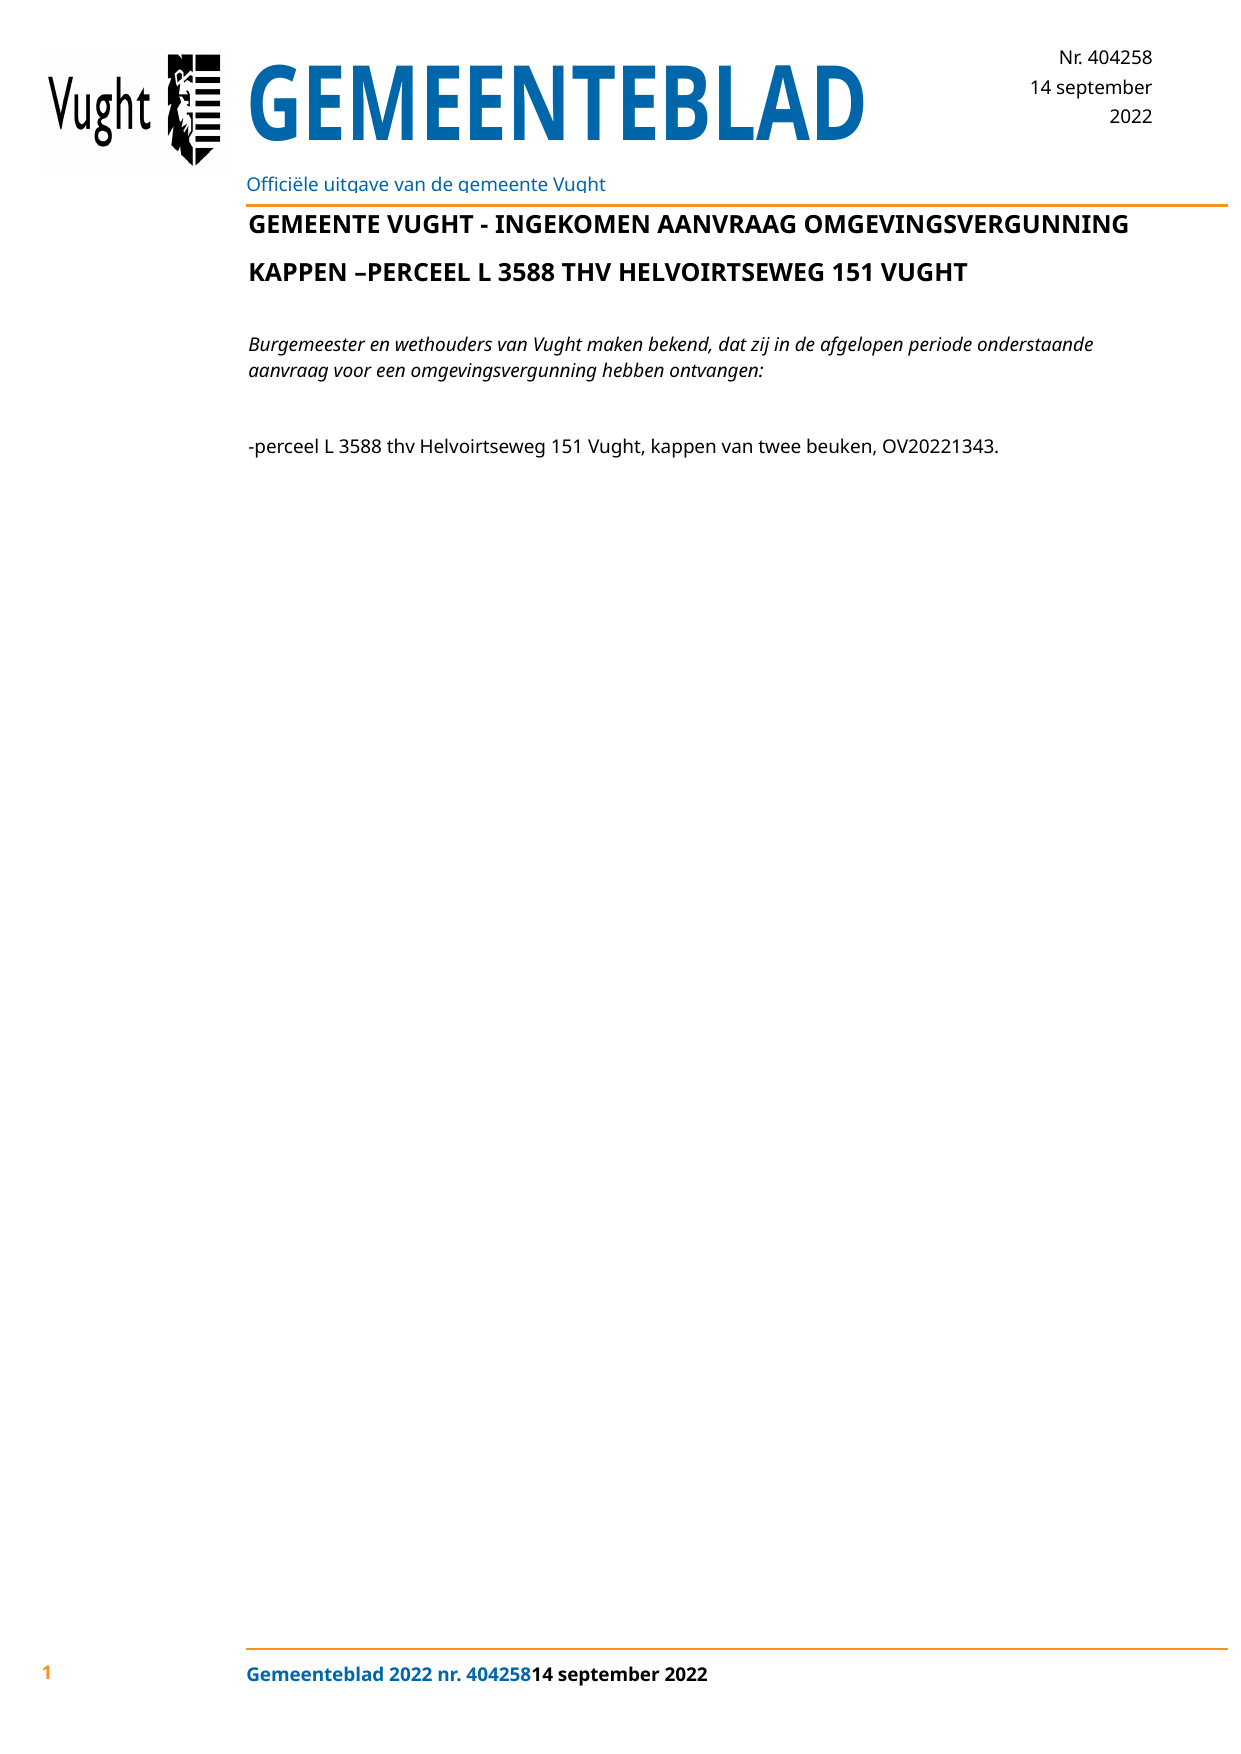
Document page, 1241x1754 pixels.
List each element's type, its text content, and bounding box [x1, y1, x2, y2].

text Burgemeester en wethouders van Vught maken bekend, dat zij in de afgelopen periode onderstaande aanvraag voor een omgevingsvergunning hebben ontvangen: [248, 331, 1152, 383]
text GEMEENTE VUGHT - INGEKOMEN AANVRAAG OMGEVINGSVERGUNNING KAPPEN –PERCEEL L 3588 THV HELVOIRTSEWEG 151 VUGHT [248, 207, 1152, 288]
picture [41, 47, 231, 172]
text -perceel L 3588 thv Helvoirtseweg 151 Vught, kappen van twee beuken, OV20221343. [248, 433, 1152, 459]
